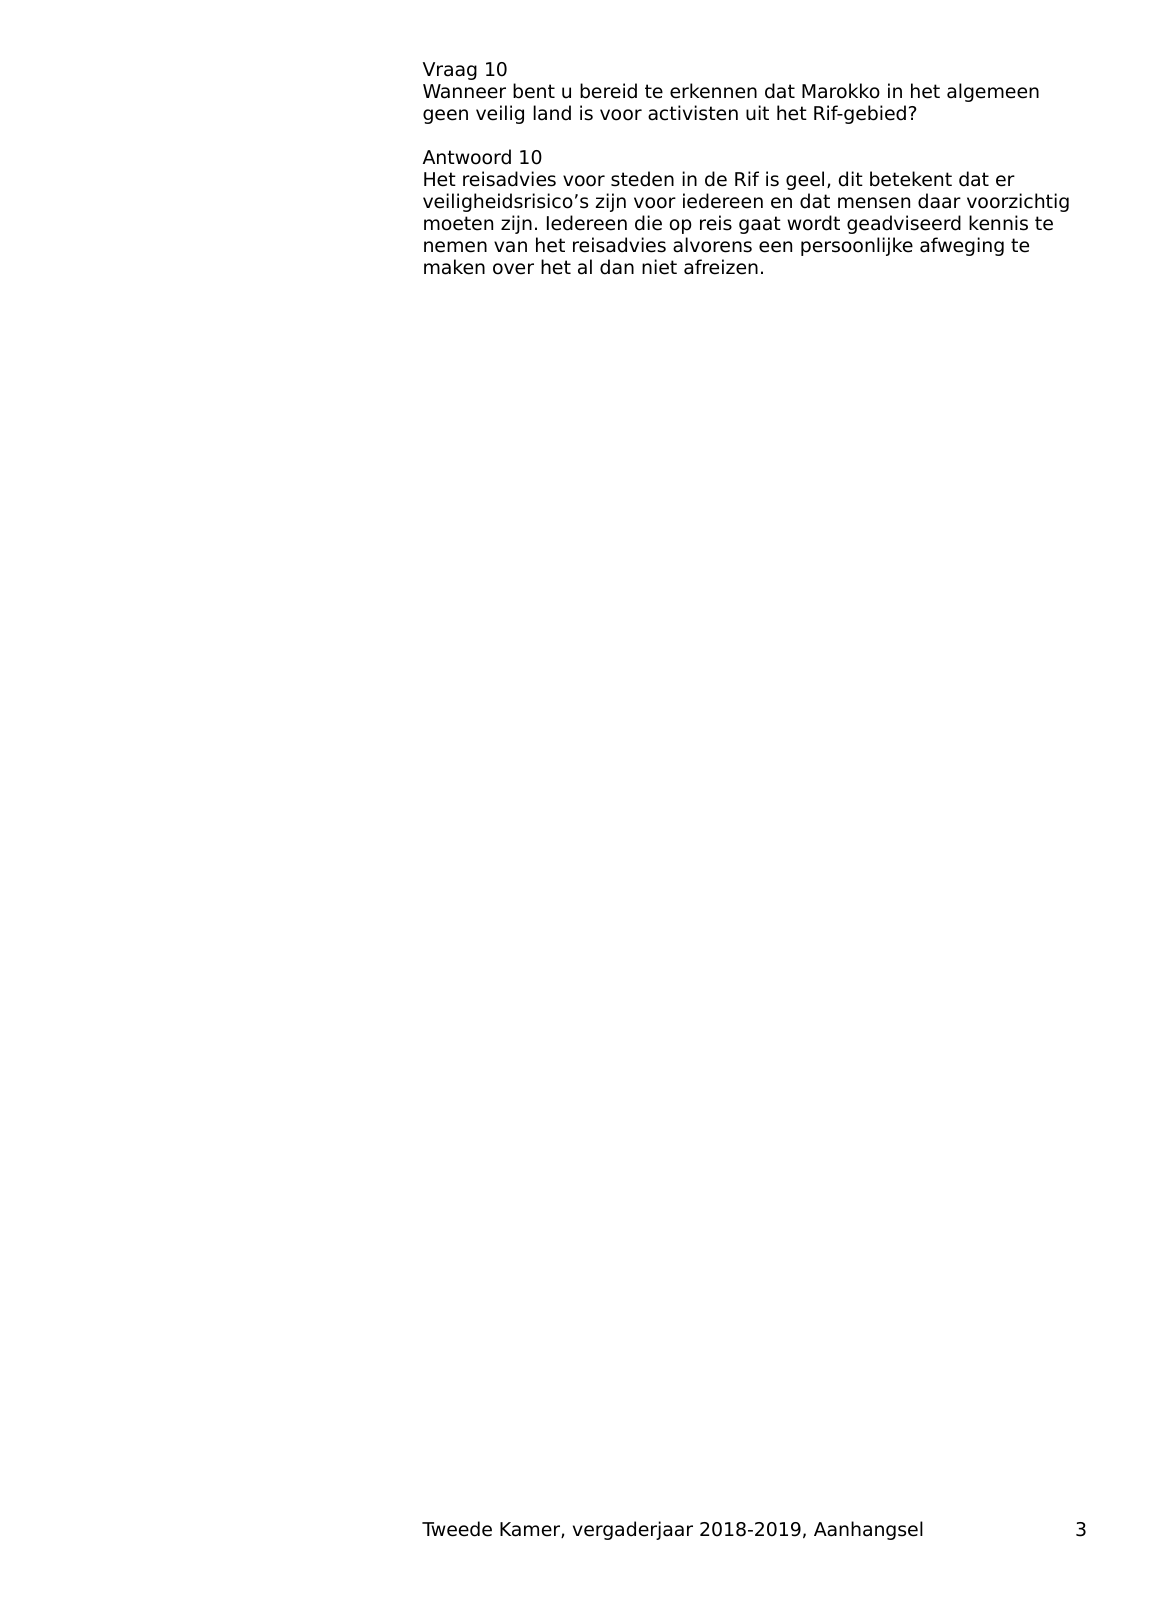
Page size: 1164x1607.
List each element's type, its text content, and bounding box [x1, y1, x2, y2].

text Wanneer bent u bereid te erkennen dat Marokko in het algemeen geen veilig land is voor activisten uit het Rif-gebied? [422, 81, 1087, 125]
text Vraag 10 [422, 59, 1087, 81]
text Antwoord 10 [422, 147, 1087, 169]
text Het reisadvies voor steden in de Rif is geel, dit betekent dat er veiligheidsrisico’s zijn voor iedereen en dat mensen daar voorzichtig moeten zijn. Iedereen die op reis gaat wordt geadviseerd kennis te nemen van het reisadvies alvorens een persoonlijke afweging te maken over het al dan niet afreizen. [422, 169, 1087, 279]
